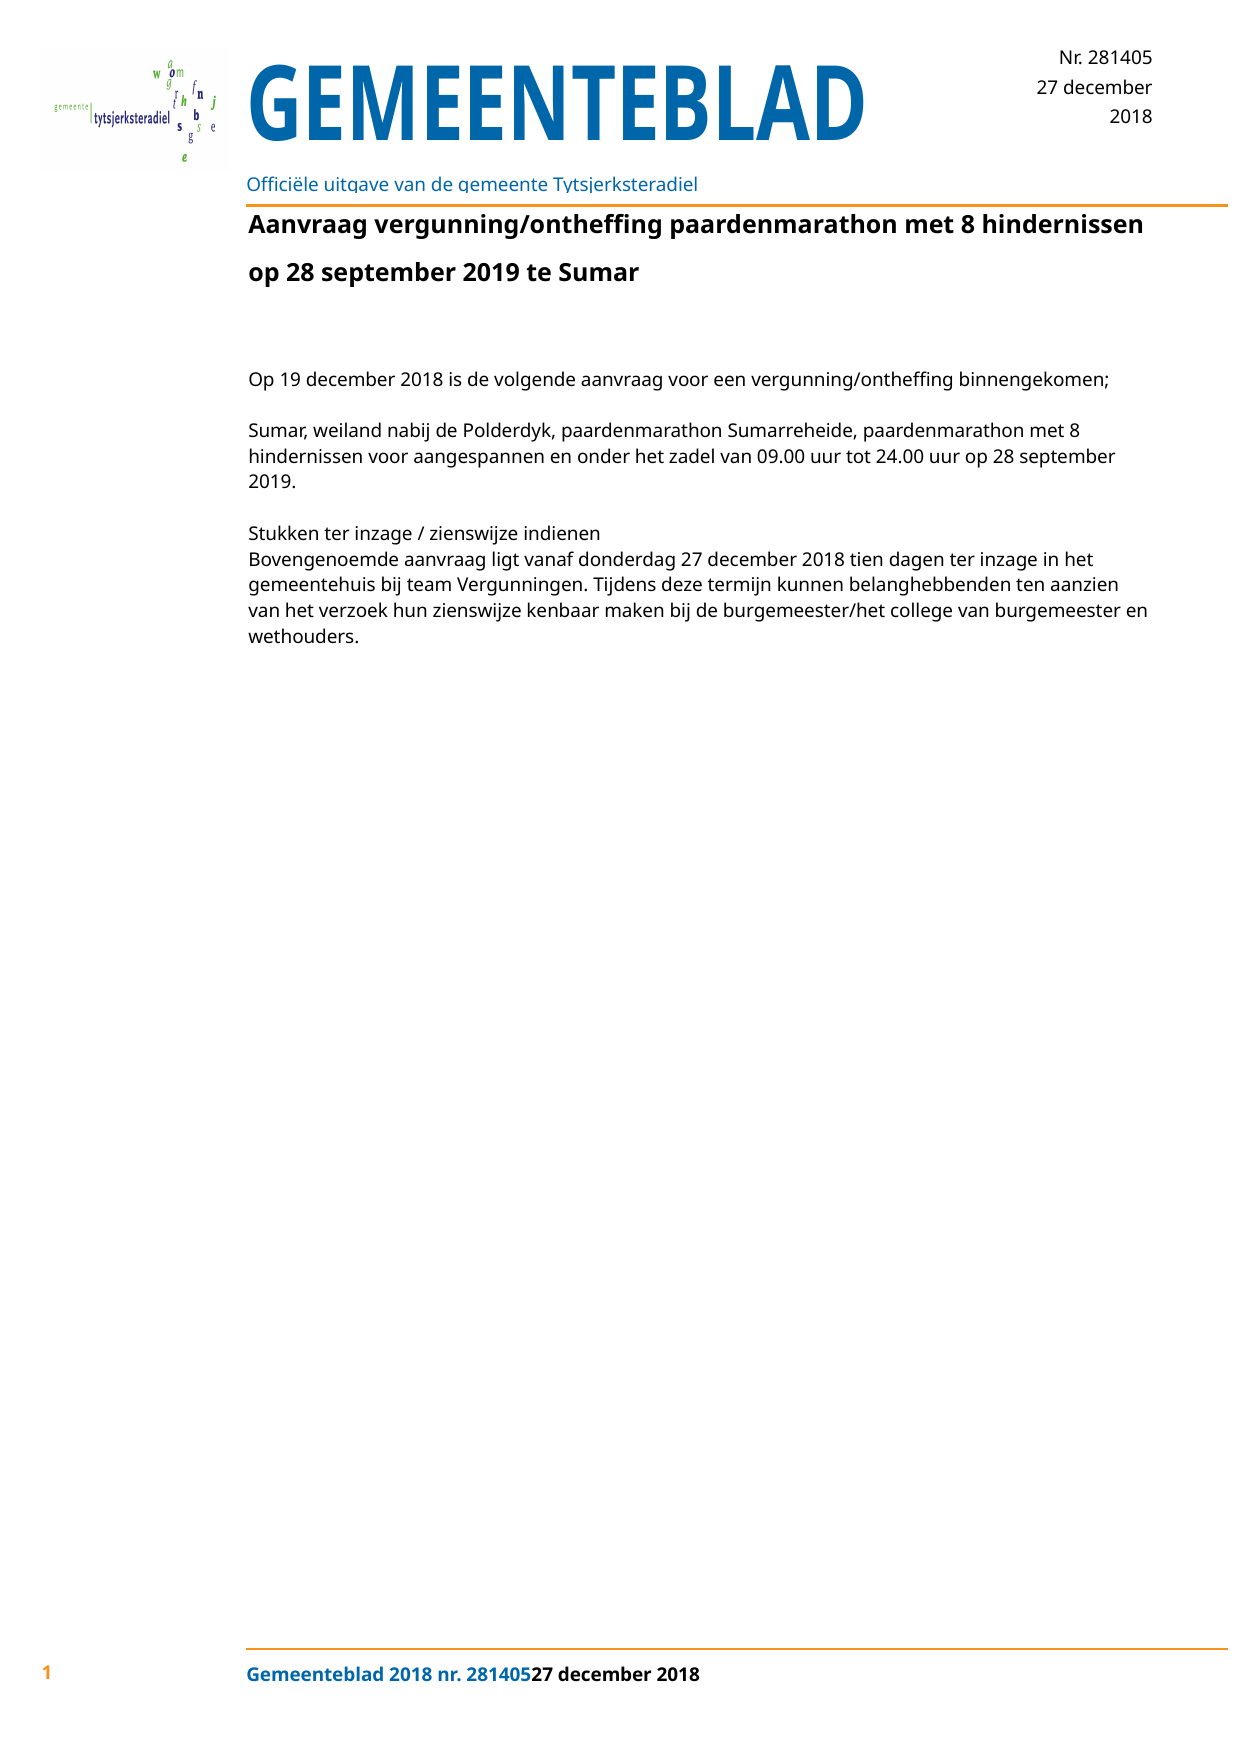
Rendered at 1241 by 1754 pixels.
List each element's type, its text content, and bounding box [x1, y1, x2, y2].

text Stukken ter inzage / zienswijze indienen [248, 520, 1152, 546]
text Op 19 december 2018 is de volgende aanvraag voor een vergunning/ontheffing binnengekomen; [248, 366, 1152, 391]
picture [41, 47, 231, 172]
text Bovengenoemde aanvraag ligt vanaf donderdag 27 december 2018 tien dagen ter inzage in het gemeentehuis bij team Vergunningen. Tijdens deze termijn kunnen belanghebbenden ten aanzien van het verzoek hun zienswijze kenbaar maken bij de burgemeester/het college van burgemeester en wethouders. [248, 546, 1152, 649]
text Aanvraag vergunning/ontheffing paardenmarathon met 8 hindernissen op 28 september 2019 te Sumar [248, 207, 1152, 288]
text Sumar, weiland nabij de Polderdyk, paardenmarathon Sumarreheide, paardenmarathon met 8 hindernissen voor aangespannen en onder het zadel van 09.00 uur tot 24.00 uur op 28 september 2019. [248, 417, 1152, 494]
